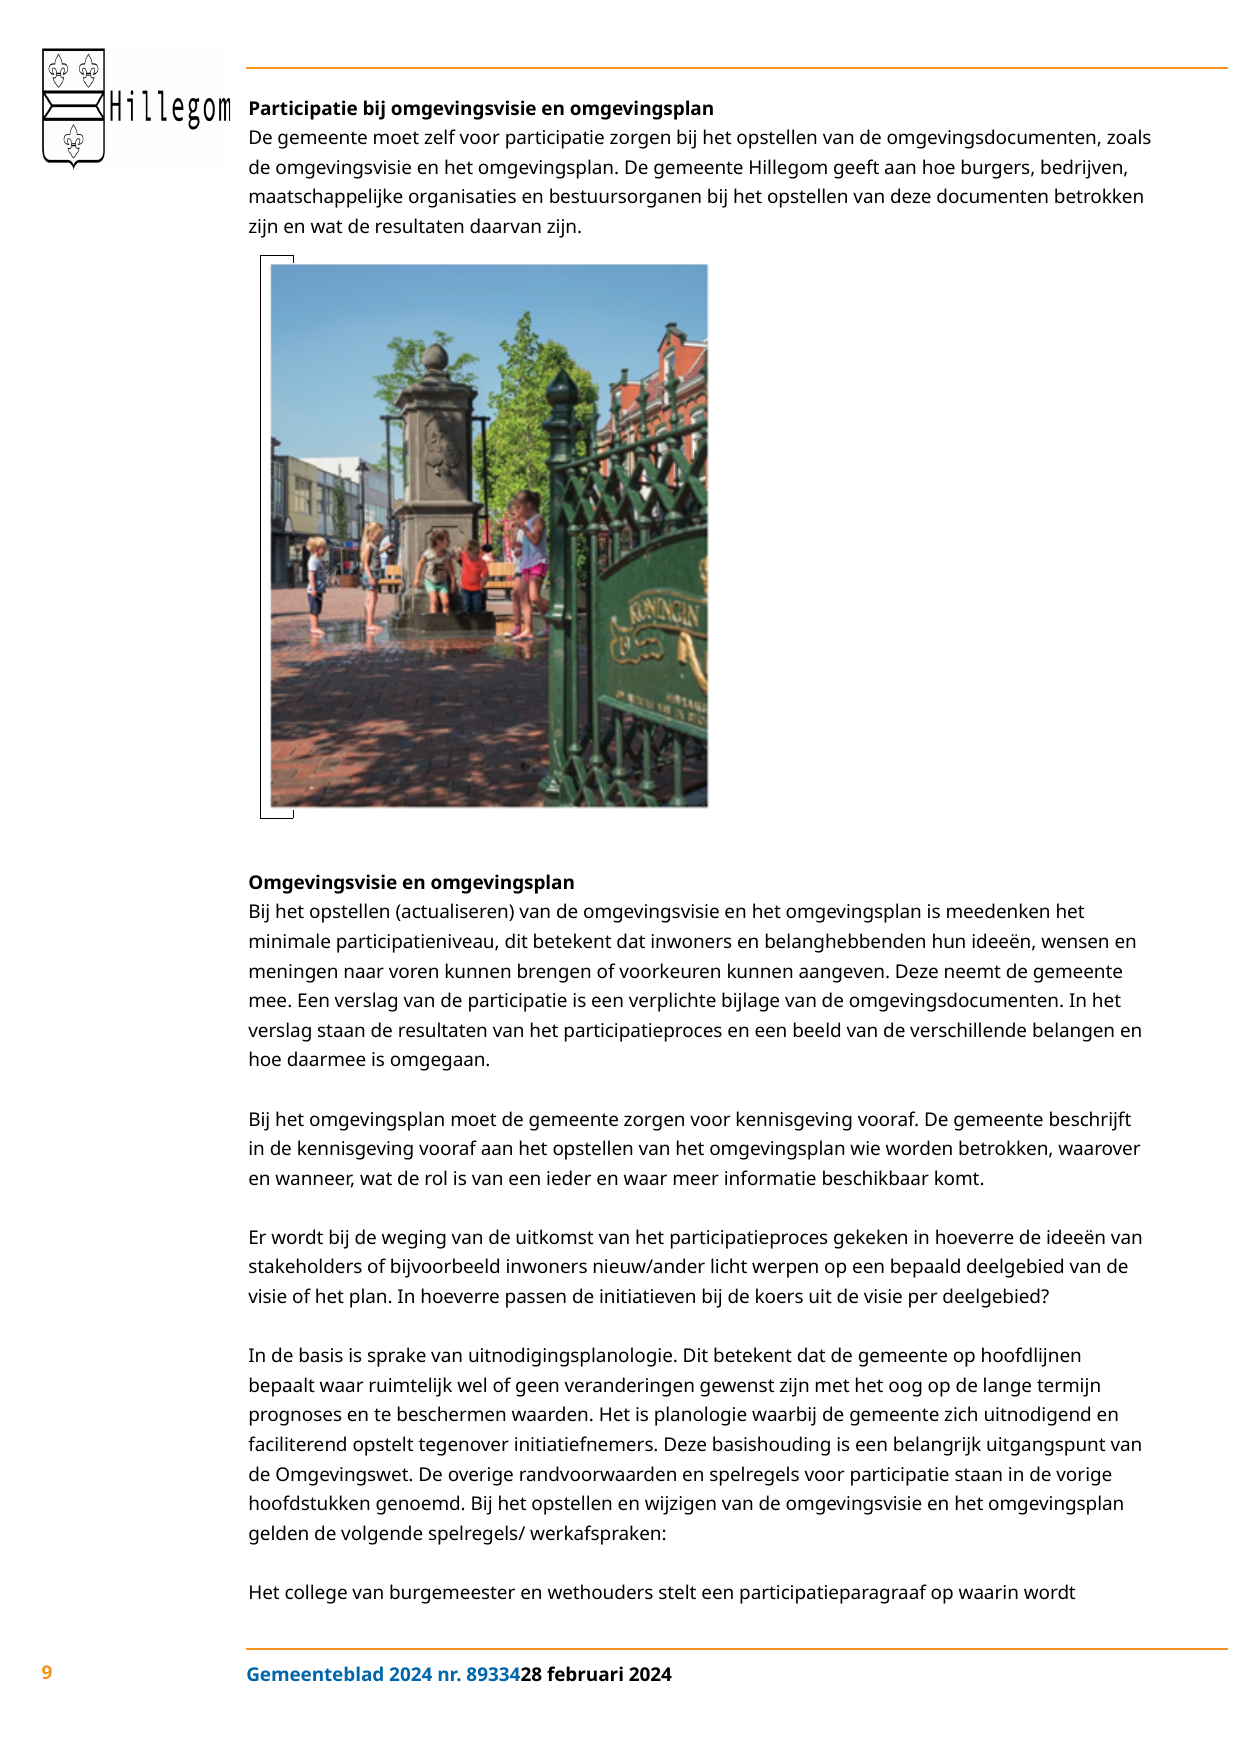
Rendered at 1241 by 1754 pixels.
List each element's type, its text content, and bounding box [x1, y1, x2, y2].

text Het college van burgemeester en wethouders stelt een participatieparagraaf op waarin wordt [248, 1579, 1152, 1605]
picture [268, 263, 712, 810]
text Bij het omgevingsplan moet de gemeente zorgen voor kennisgeving vooraf. De gemeente beschrijft in de kennisgeving vooraf aan het opstellen van het omgevingsplan wie worden betrokken, waarover en wanneer, wat de rol is van een ieder en waar meer informatie beschikbaar komt. [248, 1106, 1152, 1191]
text In de basis is sprake van uitnodigingsplanologie. Dit betekent dat de gemeente op hoofdlijnen bepaalt waar ruimtelijk wel of geen veranderingen gewenst zijn met het oog op de lange termijn prognoses en te beschermen waarden. Het is planologie waarbij de gemeente zich uitnodigend en faciliterend opstelt tegenover initiatiefnemers. Deze basishouding is een belangrijk uitgangspunt van de Omgevingswet. De overige randvoorwaarden en spelregels voor participatie staan in de vorige hoofdstukken genoemd. Bij het opstellen en wijzigen van de omgevingsvisie en het omgevingsplan gelden de volgende spelregels/ werkafspraken: [248, 1342, 1152, 1546]
text Bij het opstellen (actualiseren) van de omgevingsvisie en het omgevingsplan is meedenken het minimale participatieniveau, dit betekent dat inwoners en belanghebbenden hun ideeën, wensen en meningen naar voren kunnen brengen of voorkeuren kunnen aangeven. Deze neemt de gemeente mee. Een verslag van de participatie is een verplichte bijlage van de omgevingsdocumenten. In het verslag staan de resultaten van het participatieproces en een beeld van de verschillende belangen en hoe daarmee is omgegaan. [248, 899, 1152, 1072]
text De gemeente moet zelf voor participatie zorgen bij het opstellen van de omgevingsdocumenten, zoals de omgevingsvisie en het omgevingsplan. De gemeente Hillegom geeft aan hoe burgers, bedrijven, maatschappelijke organisaties en bestuursorganen bij het opstellen van deze documenten betrokken zijn en wat de resultaten daarvan zijn. [248, 124, 1152, 239]
picture [41, 47, 231, 172]
text Er wordt bij de weging van de uitkomst van het participatieproces gekeken in hoeverre de ideeën van stakeholders of bijvoorbeeld inwoners nieuw/ander licht werpen op een bepaald deelgebied van de visie of het plan. In hoeverre passen de initiatieven bij de koers uit de visie per deelgebied? [248, 1224, 1152, 1309]
text Omgevingsvisie en omgevingsplan [248, 869, 1152, 895]
text Participatie bij omgevingsvisie en omgevingsplan [248, 95, 1152, 121]
